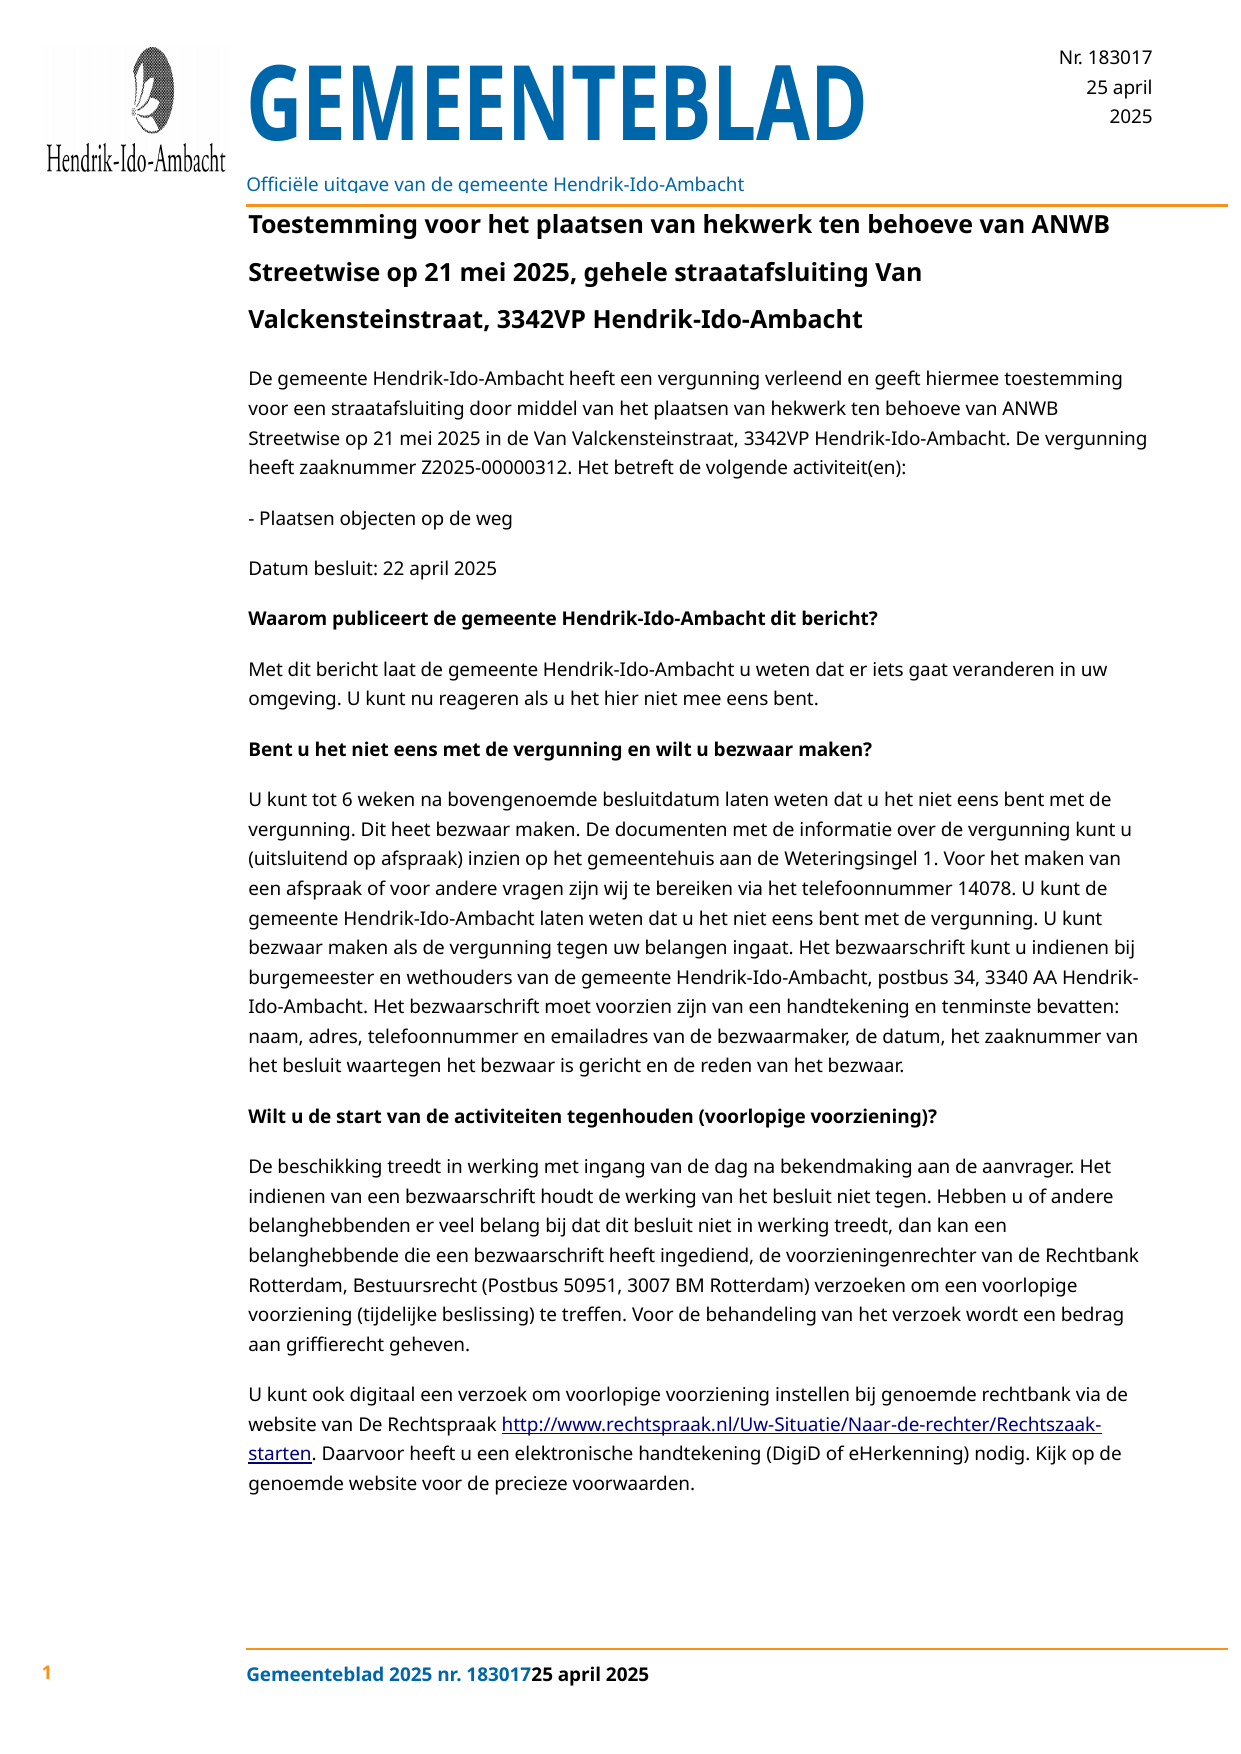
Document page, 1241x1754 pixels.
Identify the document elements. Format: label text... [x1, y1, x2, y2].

text Datum besluit: 22 april 2025 [248, 555, 1152, 581]
text Toestemming voor het plaatsen van hekwerk ten behoeve van ANWB Streetwise op 21 mei 2025, gehele straatafsluiting Van Valckensteinstraat, 3342VP Hendrik-Ido-Ambacht [248, 207, 1152, 336]
text Bent u het niet eens met de vergunning en wilt u bezwaar maken? [248, 736, 1152, 762]
text De beschikking treedt in werking met ingang van de dag na bekendmaking aan de aanvrager. Het indienen van een bezwaarschrift houdt de werking van het besluit niet tegen. Hebben u of andere belanghebbenden er veel belang bij dat dit besluit niet in werking treedt, dan kan een belanghebbende die een bezwaarschrift heeft ingediend, de voorzieningenrechter van de Rechtbank Rotterdam, Bestuursrecht (Postbus 50951, 3007 BM Rotterdam) verzoeken om een voorlopige voorziening (tijdelijke beslissing) te treffen. Voor de behandeling van het verzoek wordt een bedrag aan griffierecht geheven. [248, 1153, 1152, 1357]
picture [41, 47, 231, 172]
text U kunt ook digitaal een verzoek om voorlopige voorziening instellen bij genoemde rechtbank via de website van De Rechtspraak http://www.rechtspraak.nl/Uw-Situatie/Naar-de-rechter/Rechtszaak-starten. Daarvoor heeft u een elektronische handtekening (DigiD of eHerkenning) nodig. Kijk op de genoemde website voor de precieze voorwaarden. [248, 1381, 1152, 1496]
text Waarom publiceert de gemeente Hendrik-Ido-Ambacht dit bericht? [248, 606, 1152, 631]
text - Plaatsen objecten op de weg [248, 505, 1152, 530]
text U kunt tot 6 weken na bovengenoemde besluitdatum laten weten dat u het niet eens bent met de vergunning. Dit heet bezwaar maken. De documenten met de informatie over de vergunning kunt u (uitsluitend op afspraak) inzien op het gemeentehuis aan de Weteringsingel 1. Voor het maken van een afspraak of voor andere vragen zijn wij te bereiken via het telefoonnummer 14078. U kunt de gemeente Hendrik-Ido-Ambacht laten weten dat u het niet eens bent met de vergunning. U kunt bezwaar maken als de vergunning tegen uw belangen ingaat. Het bezwaarschrift kunt u indienen bij burgemeester en wethouders van de gemeente Hendrik-Ido-Ambacht, postbus 34, 3340 AA Hendrik-Ido-Ambacht. Het bezwaarschrift moet voorzien zijn van een handtekening en tenminste bevatten: naam, adres, telefoonnummer en emailadres van de bezwaarmaker, de datum, het zaaknummer van het besluit waartegen het bezwaar is gericht en de reden van het bezwaar. [248, 786, 1152, 1078]
text Met dit bericht laat de gemeente Hendrik-Ido-Ambacht u weten dat er iets gaat veranderen in uw omgeving. U kunt nu reageren als u het hier niet mee eens bent. [248, 656, 1152, 711]
text Wilt u de start van de activiteiten tegenhouden (voorlopige voorziening)? [248, 1103, 1152, 1129]
text De gemeente Hendrik-Ido-Ambacht heeft een vergunning verleend en geeft hiermee toestemming voor een straatafsluiting door middel van het plaatsen van hekwerk ten behoeve van ANWB Streetwise op 21 mei 2025 in de Van Valckensteinstraat, 3342VP Hendrik-Ido-Ambacht. De vergunning heeft zaaknummer Z2025-00000312. Het betreft de volgende activiteit(en): [248, 366, 1152, 480]
